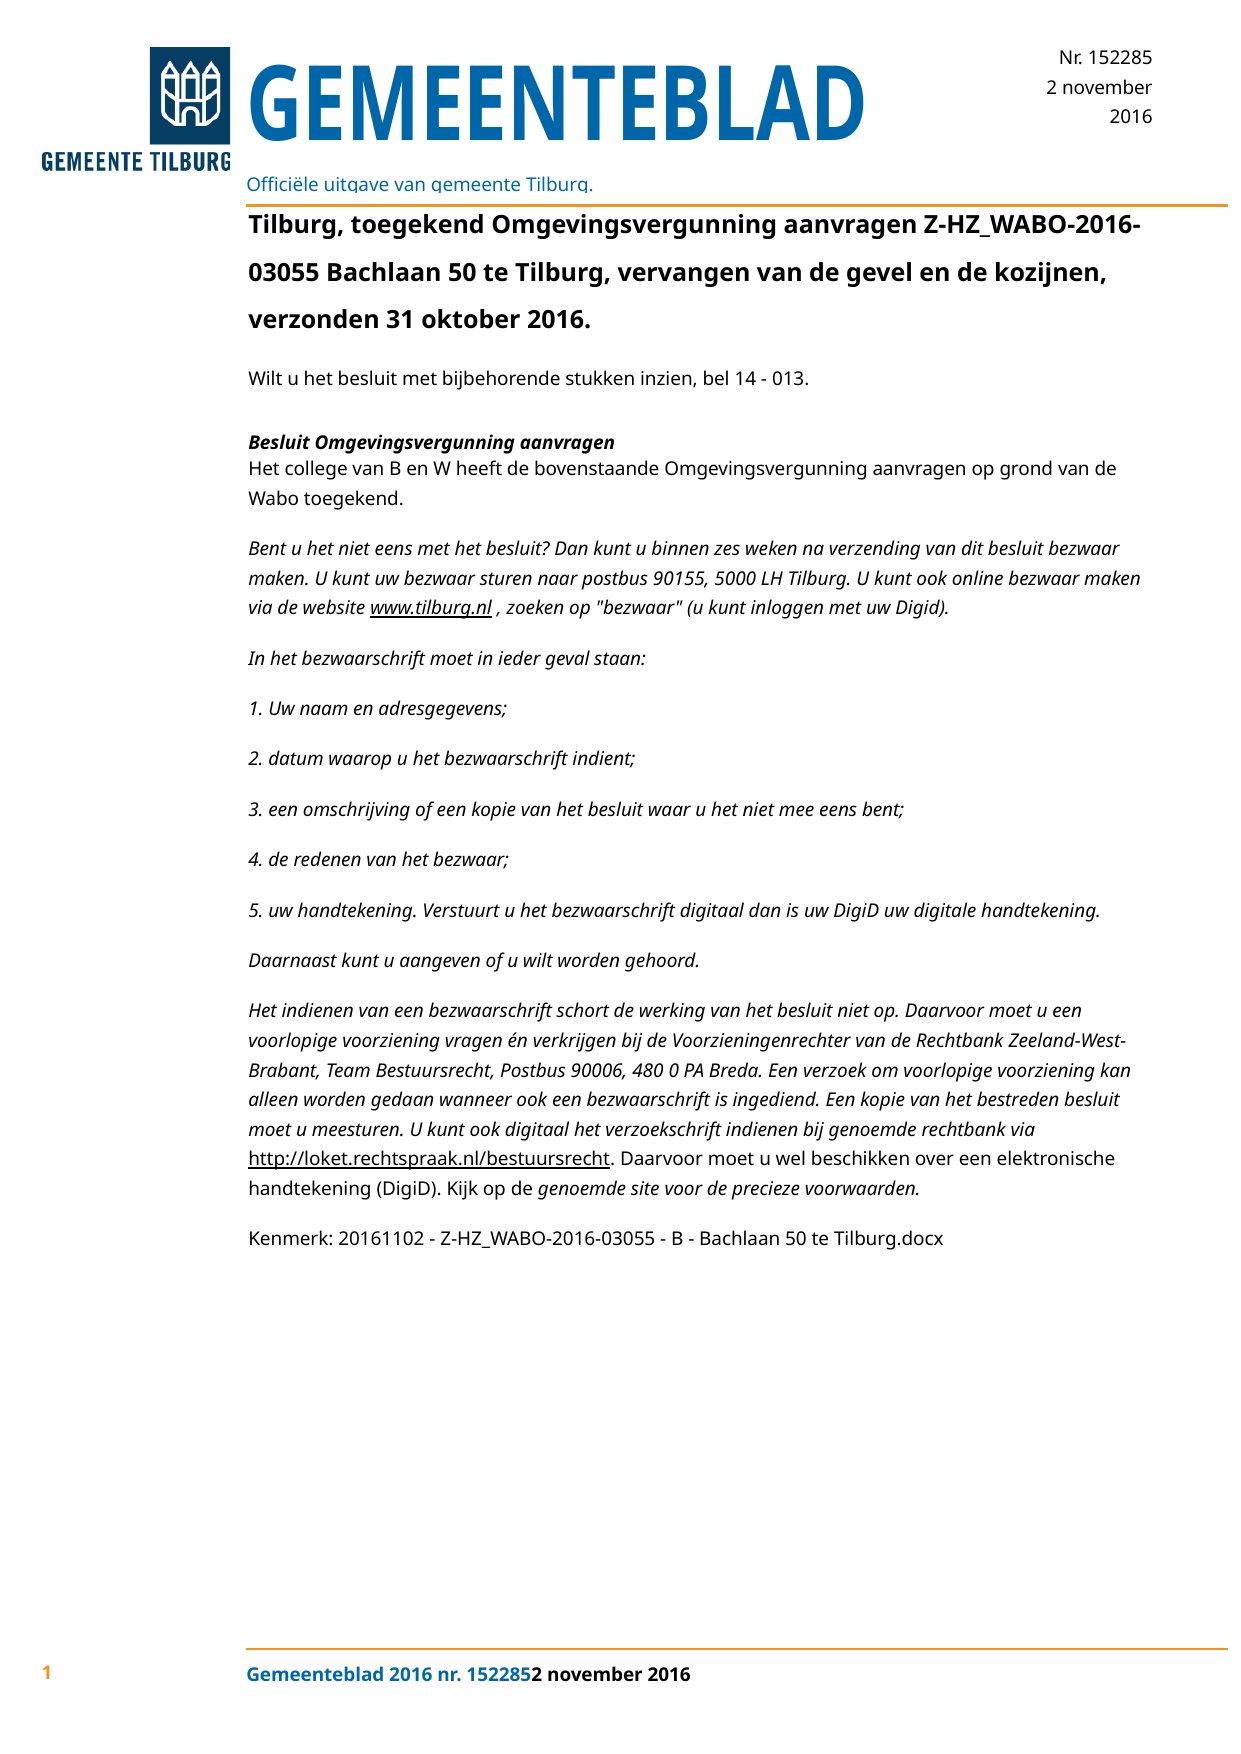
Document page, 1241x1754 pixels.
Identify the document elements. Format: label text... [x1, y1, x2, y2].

text Het college van B en W heeft de bovenstaande Omgevingsvergunning aanvragen op grond van de Wabo toegekend. [248, 455, 1152, 511]
text 2. datum waarop u het bezwaarschrift indient; [248, 746, 1152, 771]
text Bent u het niet eens met het besluit? Dan kunt u binnen zes weken na verzending van dit besluit bezwaar maken. U kunt uw bezwaar sturen naar postbus 90155, 5000 LH Tilburg. U kunt ook online bezwaar maken via de website www.tilburg.nl , zoeken op "bezwaar" (u kunt inloggen met uw Digid). [248, 535, 1152, 620]
text Daarnaast kunt u aangeven of u wilt worden gehoord. [248, 947, 1152, 973]
text Kenmerk: 20161102 - Z-HZ_WABO-2016-03055 - B - Bachlaan 50 te Tilburg.docx [248, 1226, 1152, 1251]
text Tilburg, toegekend Omgevingsvergunning aanvragen Z-HZ_WABO-2016-03055 Bachlaan 50 te Tilburg, vervangen van de gevel en de kozijnen, verzonden 31 oktober 2016. [248, 207, 1152, 336]
text 3. een omschrijving of een kopie van het besluit waar u het niet mee eens bent; [248, 796, 1152, 822]
text Wilt u het besluit met bijbehorende stukken inzien, bel 14 - 013. [248, 366, 1152, 391]
text In het bezwaarschrift moet in ieder geval staan: [248, 645, 1152, 671]
text 5. uw handtekening. Verstuurt u het bezwaarschrift digitaal dan is uw DigiD uw digitale handtekening. [248, 897, 1152, 923]
picture [41, 47, 231, 172]
text 4. de redenen van het bezwaar; [248, 846, 1152, 872]
text Besluit Omgevingsvergunning aanvragen [248, 429, 1152, 455]
text Het indienen van een bezwaarschrift schort de werking van het besluit niet op. Daarvoor moet u een voorlopige voorziening vragen én verkrijgen bij de Voorzieningenrechter van de Rechtbank Zeeland-West-Brabant, Team Bestuursrecht, Postbus 90006, 480 0 PA Breda. Een verzoek om voorlopige voorziening kan alleen worden gedaan wanneer ook een bezwaarschrift is ingediend. Een kopie van het bestreden besluit moet u meesturen. U kunt ook digitaal het verzoekschrift indienen bij genoemde rechtbank via http://loket.rechtspraak.nl/bestuursrecht. Daarvoor moet u wel beschikken over een elektronische handtekening (DigiD). Kijk op de genoemde site voor de precieze voorwaarden. [248, 998, 1152, 1201]
text 1. Uw naam en adresgegevens; [248, 695, 1152, 721]
